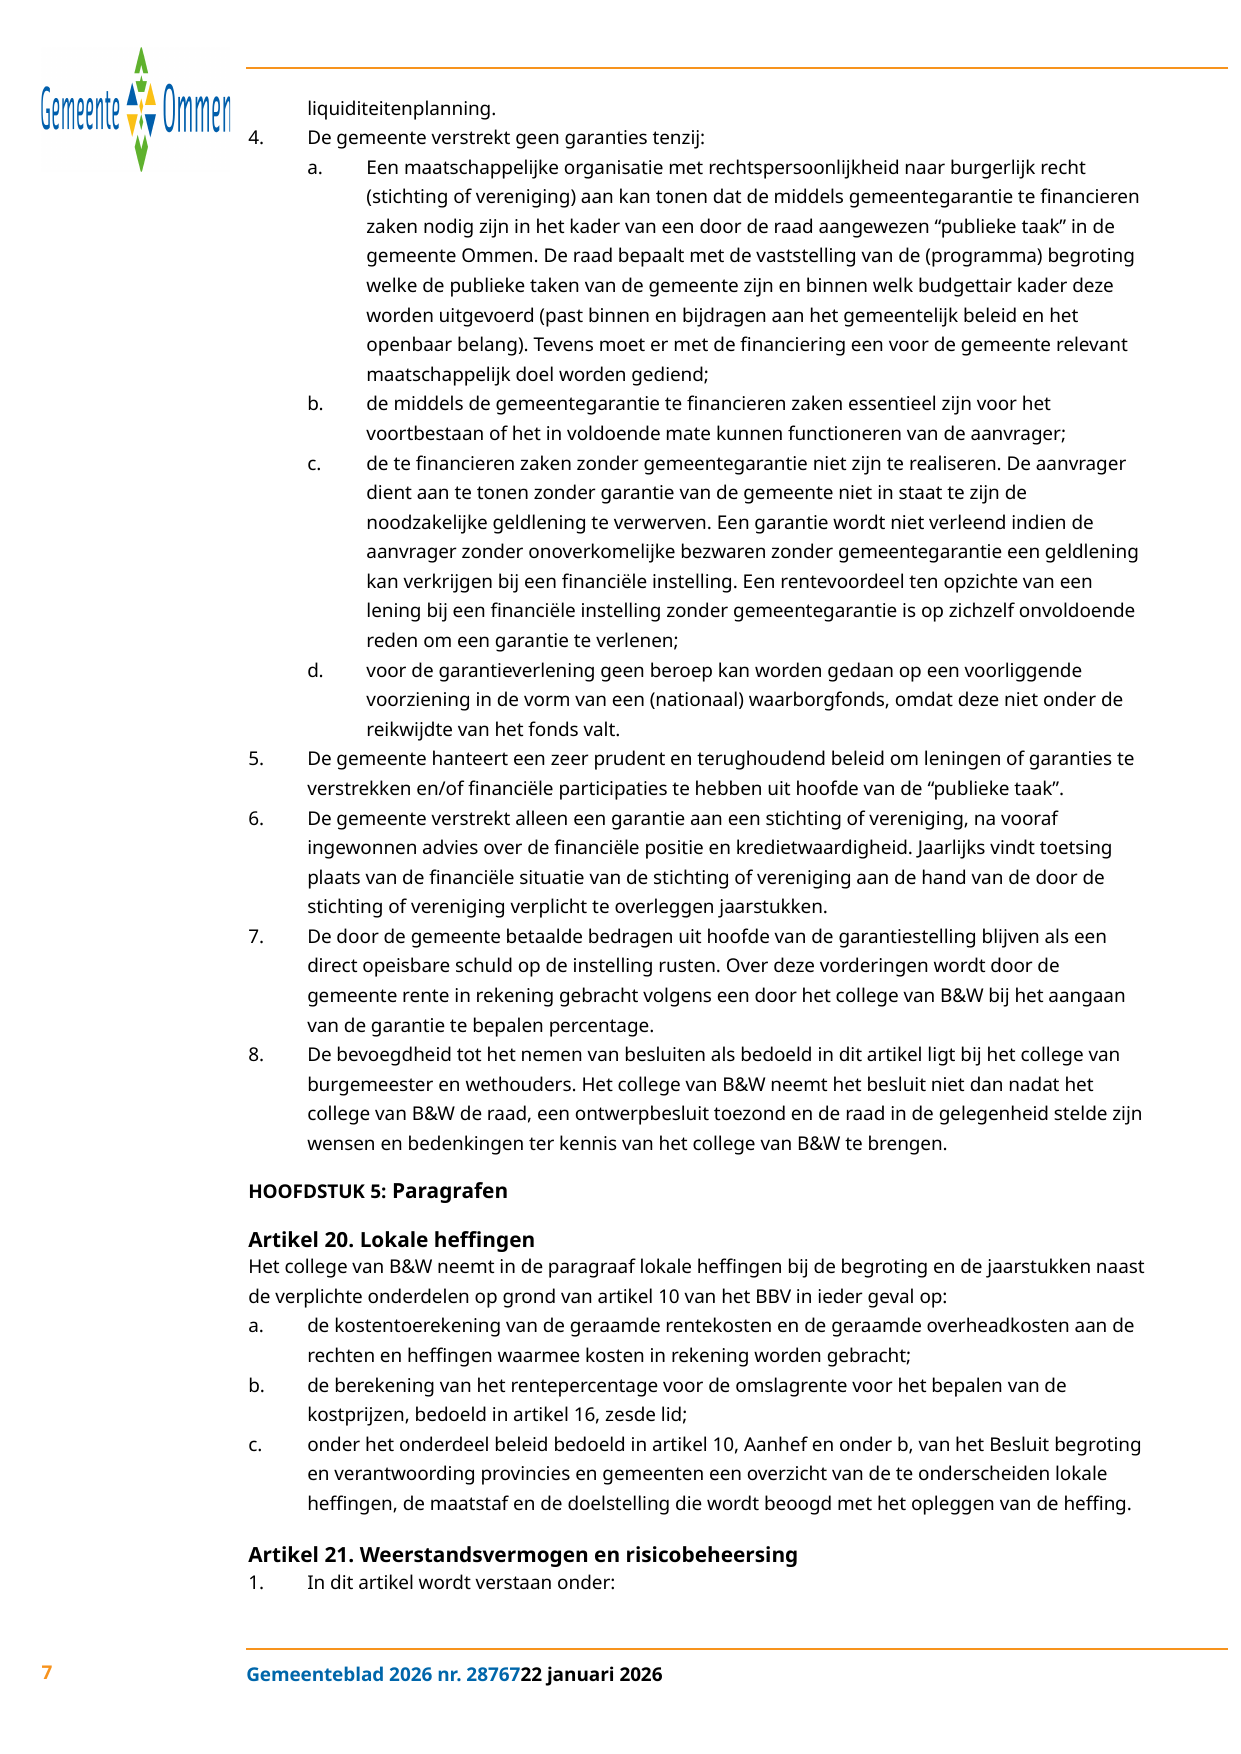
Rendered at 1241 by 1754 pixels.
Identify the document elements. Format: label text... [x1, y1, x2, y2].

list de te financieren zaken zonder gemeentegarantie niet zijn te realiseren. De aanvrager dient aan te tonen zonder garantie van de gemeente niet in staat te zijn de noodzakelijke geldlening te verwerven. Een garantie wordt niet verleend indien de aanvrager zonder onoverkomelijke bezwaren zonder gemeentegarantie een geldlening kan verkrijgen bij een financiële instelling. Een rentevoordeel ten opzichte van een lening bij een financiële instelling zonder gemeentegarantie is op zichzelf onvoldoende reden om een garantie te verlenen; [307, 450, 1152, 653]
list De gemeente hanteert een zeer prudent en terughoudend beleid om leningen of garanties te verstrekken en/of financiële participaties te hebben uit hoofde van de “publieke taak”. [248, 746, 1152, 801]
list de berekening van het rentepercentage voor de omslagrente voor het bepalen van de kostprijzen, bedoeld in artikel 16, zesde lid; [248, 1372, 1152, 1427]
text Artikel 21. Weerstandsvermogen en risicobeheersing [248, 1541, 1152, 1569]
list De gemeente verstrekt geen garanties tenzij: [248, 124, 1152, 150]
list de kostentoerekening van de geraamde rentekosten en de geraamde overheadkosten aan de rechten en heffingen waarmee kosten in rekening worden gebracht; [248, 1313, 1152, 1368]
picture [41, 47, 231, 172]
list onder het onderdeel beleid bedoeld in artikel 10, Aanhef en onder b, van het Besluit begroting en verantwoording provincies en gemeenten een overzicht van de te onderscheiden lokale heffingen, de maatstaf en de doelstelling die wordt beoogd met het opleggen van de heffing. [248, 1431, 1152, 1516]
list de middels de gemeentegarantie te financieren zaken essentieel zijn voor het voortbestaan of het in voldoende mate kunnen functioneren van de aanvrager; [307, 391, 1152, 446]
text Artikel 20. Lokale heffingen [248, 1225, 1152, 1253]
text HOOFDSTUK 5: Paragrafen [248, 1176, 1152, 1204]
list De gemeente verstrekt alleen een garantie aan een stichting of vereniging, na vooraf ingewonnen advies over de financiële positie en kredietwaardigheid. Jaarlijks vindt toetsing plaats van de financiële situatie van de stichting of vereniging aan de hand van de door de stichting of vereniging verplicht te overleggen jaarstukken. [248, 805, 1152, 919]
text Het college van B&W neemt in de paragraaf lokale heffingen bij de begroting en de jaarstukken naast de verplichte onderdelen op grond van artikel 10 van het BBV in ieder geval op: [248, 1253, 1152, 1309]
list voor de garantieverlening geen beroep kan worden gedaan op een voorliggende voorziening in de vorm van een (nationaal) waarborgfonds, omdat deze niet onder de reikwijdte van het fonds valt. [307, 657, 1152, 742]
list In dit artikel wordt verstaan onder: [248, 1569, 1152, 1595]
list De bevoegdheid tot het nemen van besluiten als bedoeld in dit artikel ligt bij het college van burgemeester en wethouders. Het college van B&W neemt het besluit niet dan nadat het college van B&W de raad, een ontwerpbesluit toezond en de raad in de gelegenheid stelde zijn wensen en bedenkingen ter kennis van het college van B&W te brengen. [248, 1041, 1152, 1156]
list Een maatschappelijke organisatie met rechtspersoonlijkheid naar burgerlijk recht (stichting of vereniging) aan kan tonen dat de middels gemeentegarantie te financieren zaken nodig zijn in het kader van een door de raad aangewezen “publieke taak” in de gemeente Ommen. De raad bepaalt met de vaststelling van de (programma) begroting welke de publieke taken van de gemeente zijn en binnen welk budgettair kader deze worden uitgevoerd (past binnen en bijdragen aan het gemeentelijk beleid en het openbaar belang). Tevens moet er met de financiering een voor de gemeente relevant maatschappelijk doel worden gediend; [307, 154, 1152, 387]
list De door de gemeente betaalde bedragen uit hoofde van de garantiestelling blijven als een direct opeisbare schuld op de instelling rusten. Over deze vorderingen wordt door de gemeente rente in rekening gebracht volgens een door het college van B&W bij het aangaan van de garantie te bepalen percentage. [248, 923, 1152, 1038]
list liquiditeitenplanning. [248, 95, 1152, 121]
